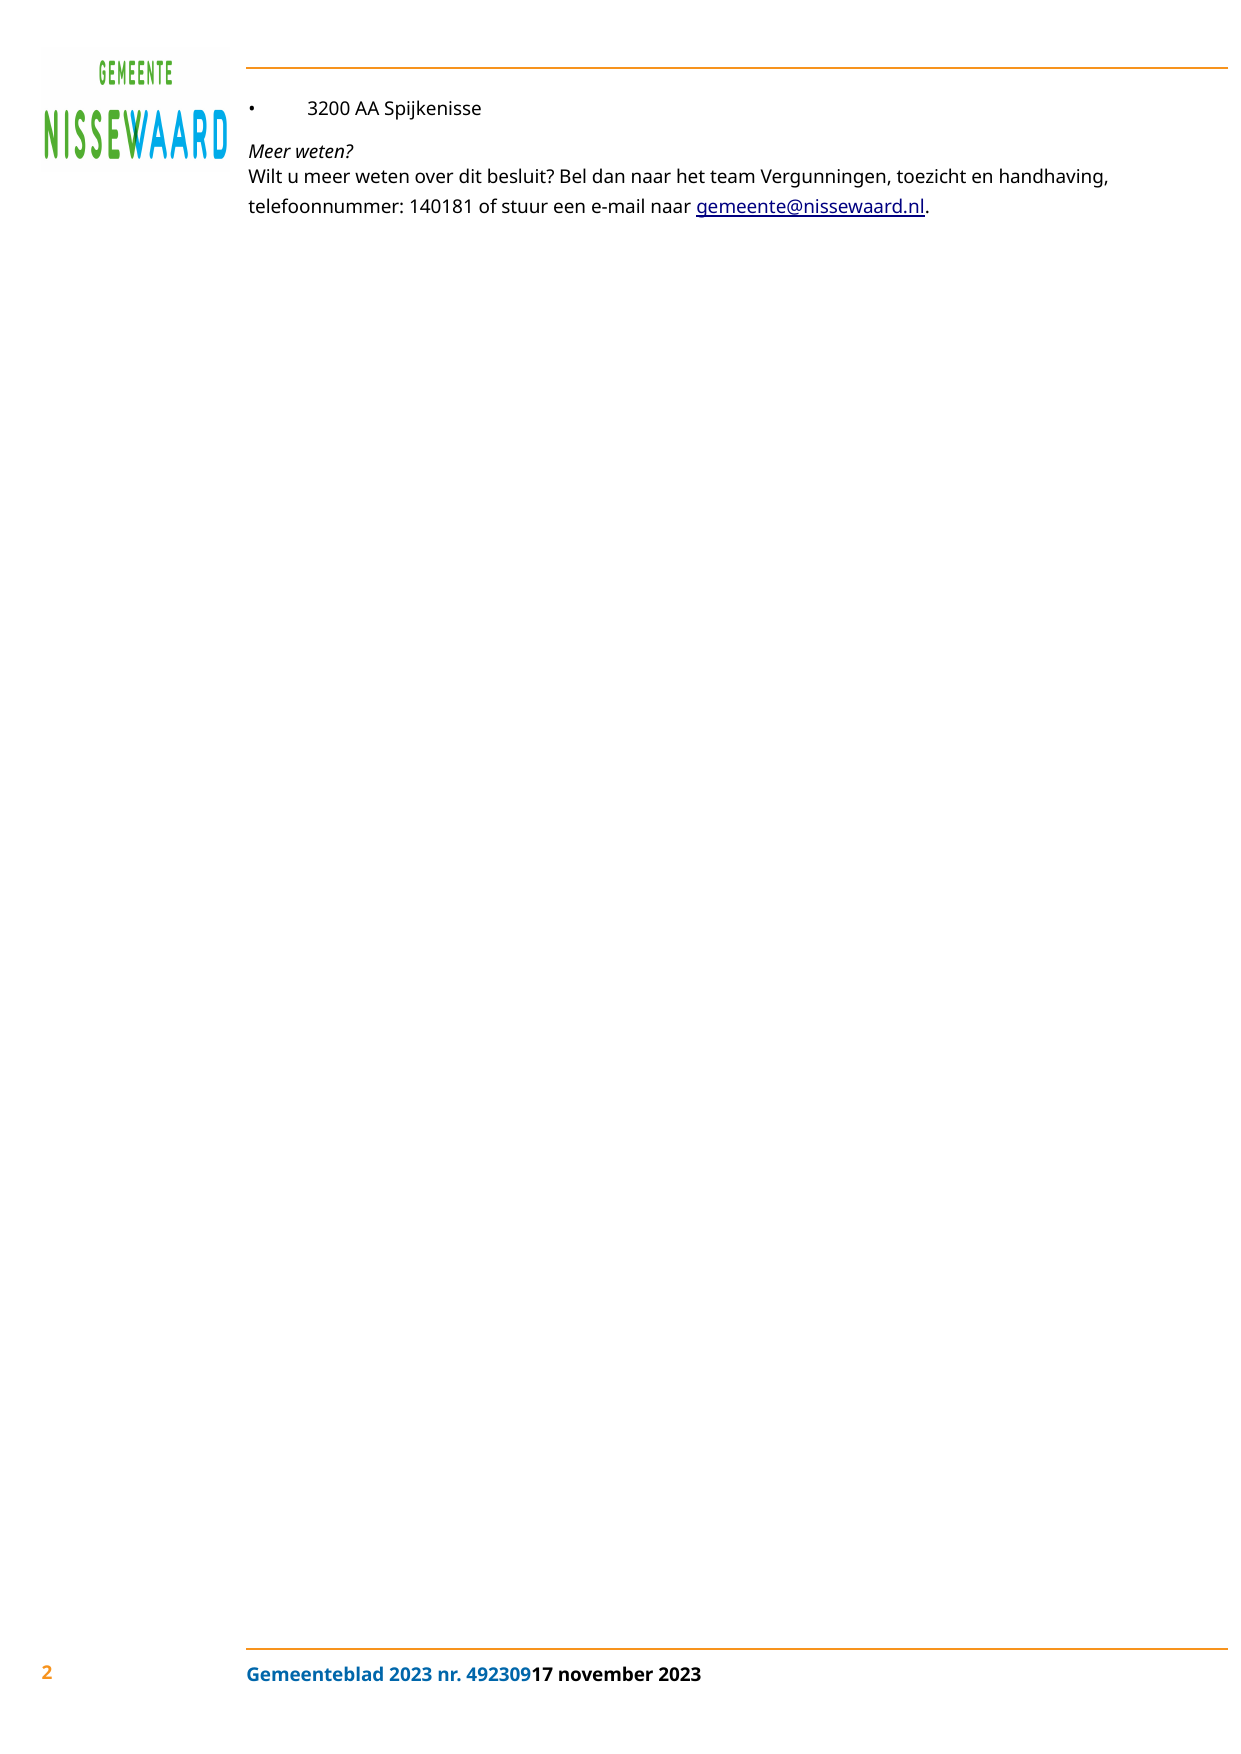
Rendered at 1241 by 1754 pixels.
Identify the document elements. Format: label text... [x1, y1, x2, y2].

text Wilt u meer weten over dit besluit? Bel dan naar het team Vergunningen, toezicht en handhaving, telefoonnummer: 140181 of stuur een e-mail naar gemeente@nissewaard.nl. [248, 164, 1152, 219]
picture [41, 47, 231, 172]
text Meer weten? [248, 138, 1152, 164]
list 3200 AA Spijkenisse [248, 95, 1152, 121]
